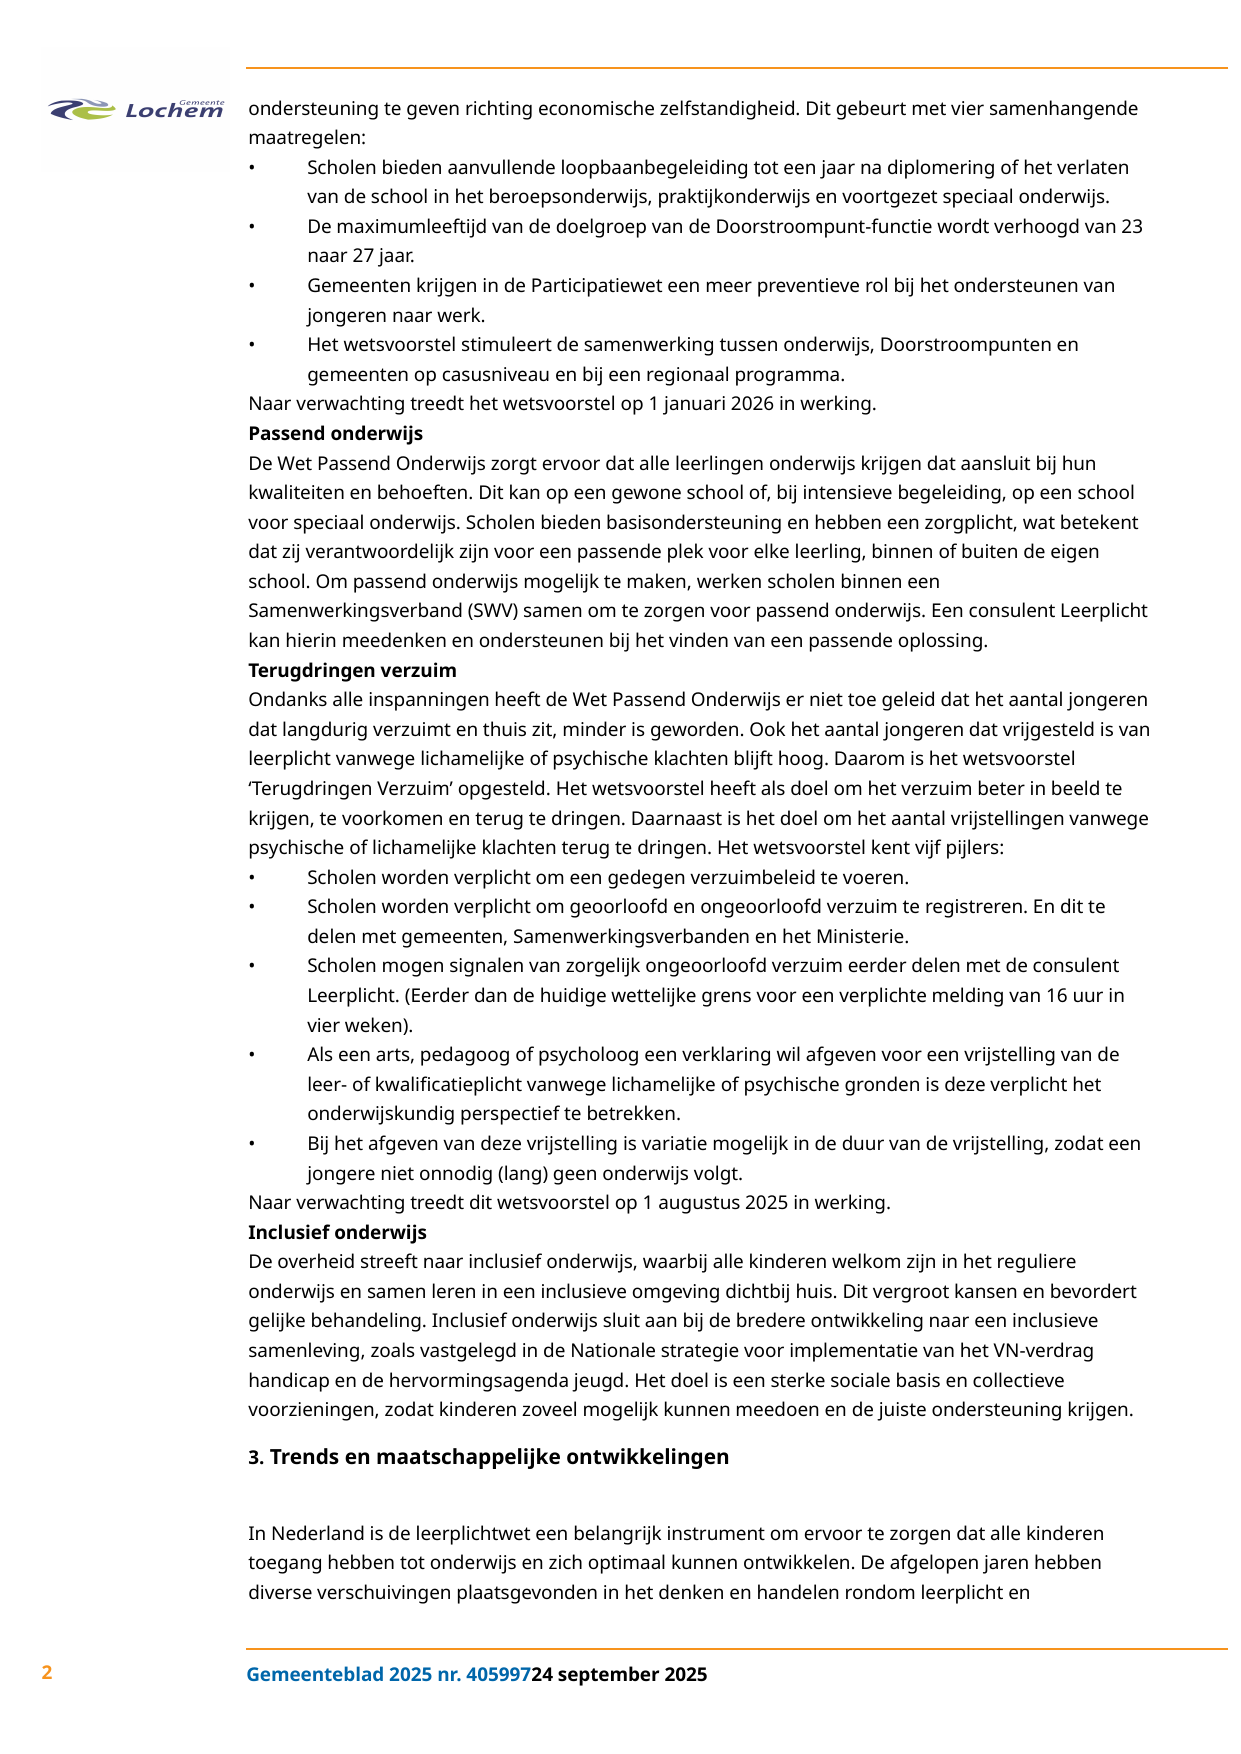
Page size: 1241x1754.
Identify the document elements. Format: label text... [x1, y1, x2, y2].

list Bij het afgeven van deze vrijstelling is variatie mogelijk in de duur van de vrijstelling, zodat een jongere niet onnodig (lang) geen onderwijs volgt. [248, 1130, 1152, 1186]
text De overheid streeft naar inclusief onderwijs, waarbij alle kinderen welkom zijn in het reguliere onderwijs en samen leren in een inclusieve omgeving dichtbij huis. Dit vergroot kansen en bevordert gelijke behandeling. Inclusief onderwijs sluit aan bij de bredere ontwikkeling naar een inclusieve samenleving, zoals vastgelegd in de Nationale strategie voor implementatie van het VN-verdrag handicap en de hervormingsagenda jeugd. Het doel is een sterke sociale basis en collectieve voorzieningen, zodat kinderen zoveel mogelijk kunnen meedoen en de juiste ondersteuning krijgen. [248, 1248, 1152, 1422]
list Scholen worden verplicht om geoorloofd en ongeoorloofd verzuim te registreren. En dit te delen met gemeenten, Samenwerkingsverbanden en het Ministerie. [248, 893, 1152, 949]
text ondersteuning te geven richting economische zelfstandigheid. Dit gebeurt met vier samenhangende maatregelen: [248, 95, 1152, 150]
list Scholen bieden aanvullende loopbaanbegeleiding tot een jaar na diplomering of het verlaten van de school in het beroepsonderwijs, praktijkonderwijs en voortgezet speciaal onderwijs. [248, 154, 1152, 209]
picture [41, 47, 231, 172]
text Inclusief onderwijs [248, 1219, 1152, 1245]
text Passend onderwijs [248, 420, 1152, 446]
text Naar verwachting treedt dit wetsvoorstel op 1 augustus 2025 in werking. [248, 1189, 1152, 1215]
text Ondanks alle inspanningen heeft de Wet Passend Onderwijs er niet toe geleid dat het aantal jongeren dat langdurig verzuimt en thuis zit, minder is geworden. Ook het aantal jongeren dat vrijgesteld is van leerplicht vanwege lichamelijke of psychische klachten blijft hoog. Daarom is het wetsvoorstel ‘Terugdringen Verzuim’ opgesteld. Het wetsvoorstel heeft als doel om het verzuim beter in beeld te krijgen, te voorkomen en terug te dringen. Daarnaast is het doel om het aantal vrijstellingen vanwege psychische of lichamelijke klachten terug te dringen. Het wetsvoorstel kent vijf pijlers: [248, 686, 1152, 860]
list Scholen worden verplicht om een gedegen verzuimbeleid te voeren. [248, 864, 1152, 890]
list Als een arts, pedagoog of psycholoog een verklaring wil afgeven voor een vrijstelling van de leer- of kwalificatieplicht vanwege lichamelijke of psychische gronden is deze verplicht het onderwijskundig perspectief te betrekken. [248, 1041, 1152, 1126]
text Terugdringen verzuim [248, 657, 1152, 683]
text Naar verwachting treedt het wetsvoorstel op 1 januari 2026 in werking. [248, 391, 1152, 416]
text 3. Trends en maatschappelijke ontwikkelingen [248, 1442, 1152, 1471]
text In Nederland is de leerplichtwet een belangrijk instrument om ervoor te zorgen dat alle kinderen toegang hebben tot onderwijs en zich optimaal kunnen ontwikkelen. De afgelopen jaren hebben diverse verschuivingen plaatsgevonden in het denken en handelen rondom leerplicht en [248, 1520, 1152, 1605]
text De Wet Passend Onderwijs zorgt ervoor dat alle leerlingen onderwijs krijgen dat aansluit bij hun kwaliteiten en behoeften. Dit kan op een gewone school of, bij intensieve begeleiding, op een school voor speciaal onderwijs. Scholen bieden basisondersteuning en hebben een zorgplicht, wat betekent dat zij verantwoordelijk zijn voor een passende plek voor elke leerling, binnen of buiten de eigen school. Om passend onderwijs mogelijk te maken, werken scholen binnen een Samenwerkingsverband (SWV) samen om te zorgen voor passend onderwijs. Een consulent Leerplicht kan hierin meedenken en ondersteunen bij het vinden van een passende oplossing. [248, 450, 1152, 653]
list De maximumleeftijd van de doelgroep van de Doorstroompunt-functie wordt verhoogd van 23 naar 27 jaar. [248, 213, 1152, 268]
list Gemeenten krijgen in de Participatiewet een meer preventieve rol bij het ondersteunen van jongeren naar werk. [248, 272, 1152, 328]
list Het wetsvoorstel stimuleert de samenwerking tussen onderwijs, Doorstroompunten en gemeenten op casusniveau en bij een regionaal programma. [248, 331, 1152, 387]
list Scholen mogen signalen van zorgelijk ongeoorloofd verzuim eerder delen met de consulent Leerplicht. (Eerder dan de huidige wettelijke grens voor een verplichte melding van 16 uur in vier weken). [248, 953, 1152, 1038]
